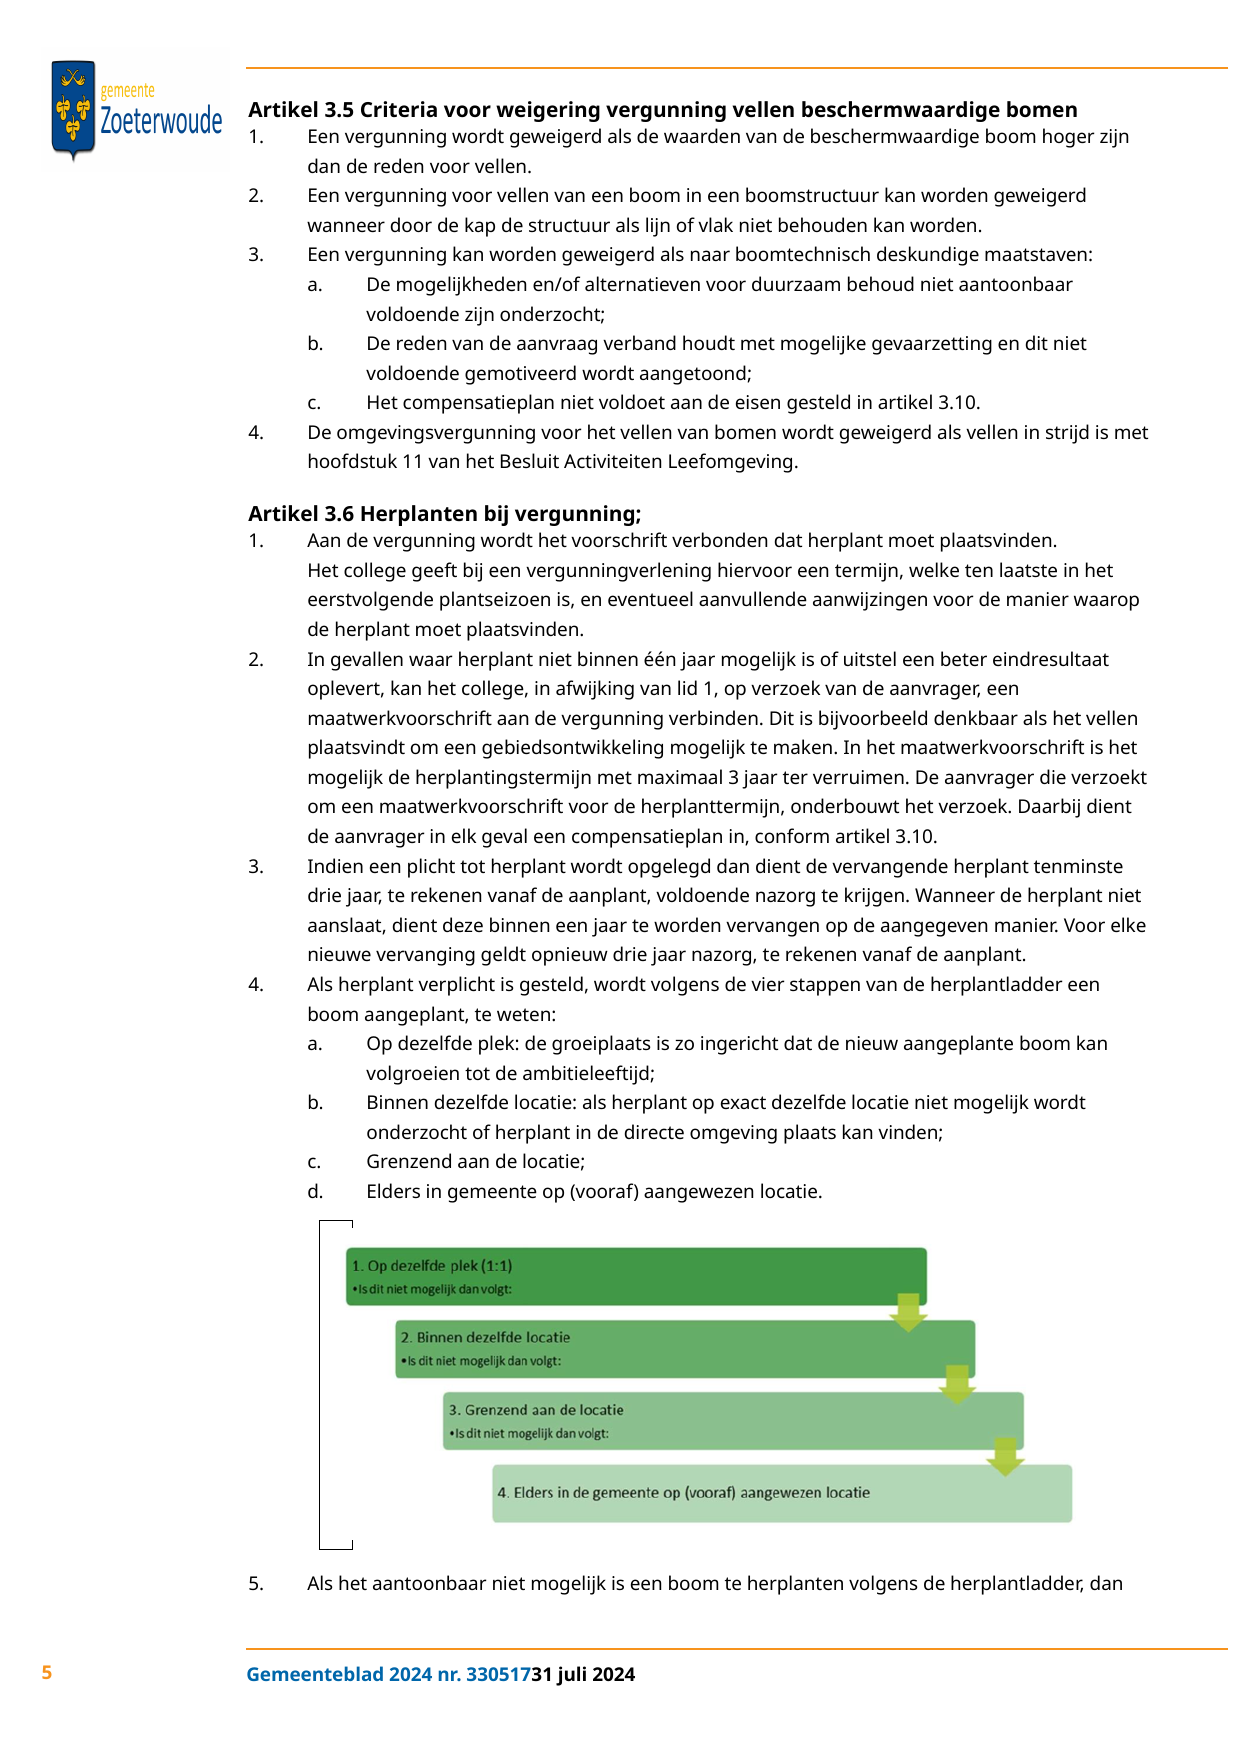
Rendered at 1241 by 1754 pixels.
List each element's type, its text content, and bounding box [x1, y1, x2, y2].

list Aan de vergunning wordt het voorschrift verbonden dat herplant moet plaatsvinden. [248, 527, 1152, 553]
list Als herplant verplicht is gesteld, wordt volgens de vier stappen van de herplantladder een boom aangeplant, te weten: [248, 971, 1152, 1027]
text Artikel 3.5 Criteria voor weigering vergunning vellen beschermwaardige bomen [248, 95, 1152, 123]
list In gevallen waar herplant niet binnen één jaar mogelijk is of uitstel een beter eindresultaat oplevert, kan het college, in afwijking van lid 1, op verzoek van de aanvrager, een maatwerkvoorschrift aan de vergunning verbinden. Dit is bijvoorbeeld denkbaar als het vellen plaatsvindt om een gebiedsontwikkeling mogelijk te maken. In het maatwerkvoorschrift is het mogelijk de herplantingstermijn met maximaal 3 jaar ter verruimen. De aanvrager die verzoekt om een maatwerkvoorschrift voor de herplanttermijn, onderbouwt het verzoek. Daarbij dient de aanvrager in elk geval een compensatieplan in, conform artikel 3.10. [248, 646, 1152, 849]
text Artikel 3.6 Herplanten bij vergunning; [248, 499, 1152, 527]
picture [327, 1228, 1095, 1540]
picture [41, 47, 231, 172]
list Grenzend aan de locatie; [307, 1149, 1152, 1174]
list Indien een plicht tot herplant wordt opgelegd dan dient de vervangende herplant tenminste drie jaar, te rekenen vanaf de aanplant, voldoende nazorg te krijgen. Wanneer de herplant niet aanslaat, dient deze binnen een jaar te worden vervangen op de aangegeven manier. Voor elke nieuwe vervanging geldt opnieuw drie jaar nazorg, te rekenen vanaf de aanplant. [248, 853, 1152, 967]
list Elders in gemeente op (vooraf) aangewezen locatie. [307, 1178, 1152, 1204]
list Op dezelfde plek: de groeiplaats is zo ingericht dat de nieuw aangeplante boom kan volgroeien tot de ambitieleeftijd; [307, 1030, 1152, 1086]
list Een vergunning wordt geweigerd als de waarden van de beschermwaardige boom hoger zijn dan de reden voor vellen. [248, 123, 1152, 178]
list Als het aantoonbaar niet mogelijk is een boom te herplanten volgens de herplantladder, dan [248, 1570, 1152, 1596]
list De mogelijkheden en/of alternatieven voor duurzaam behoud niet aantoonbaar voldoende zijn onderzocht; [307, 271, 1152, 326]
list De reden van de aanvraag verband houdt met mogelijke gevaarzetting en dit niet voldoende gemotiveerd wordt aangetoond; [307, 330, 1152, 386]
list Een vergunning voor vellen van een boom in een boomstructuur kan worden geweigerd wanneer door de kap de structuur als lijn of vlak niet behouden kan worden. [248, 182, 1152, 238]
list Het compensatieplan niet voldoet aan de eisen gesteld in artikel 3.10. [307, 389, 1152, 415]
list De omgevingsvergunning voor het vellen van bomen wordt geweigerd als vellen in strijd is met hoofdstuk 11 van het Besluit Activiteiten Leefomgeving. [248, 419, 1152, 474]
list Binnen dezelfde locatie: als herplant op exact dezelfde locatie niet mogelijk wordt onderzocht of herplant in de directe omgeving plaats kan vinden; [307, 1089, 1152, 1145]
list Een vergunning kan worden geweigerd als naar boomtechnisch deskundige maatstaven: [248, 242, 1152, 267]
list Het college geeft bij een vergunningverlening hiervoor een termijn, welke ten laatste in het eerstvolgende plantseizoen is, en eventueel aanvullende aanwijzingen voor de manier waarop de herplant moet plaatsvinden. [248, 557, 1152, 642]
